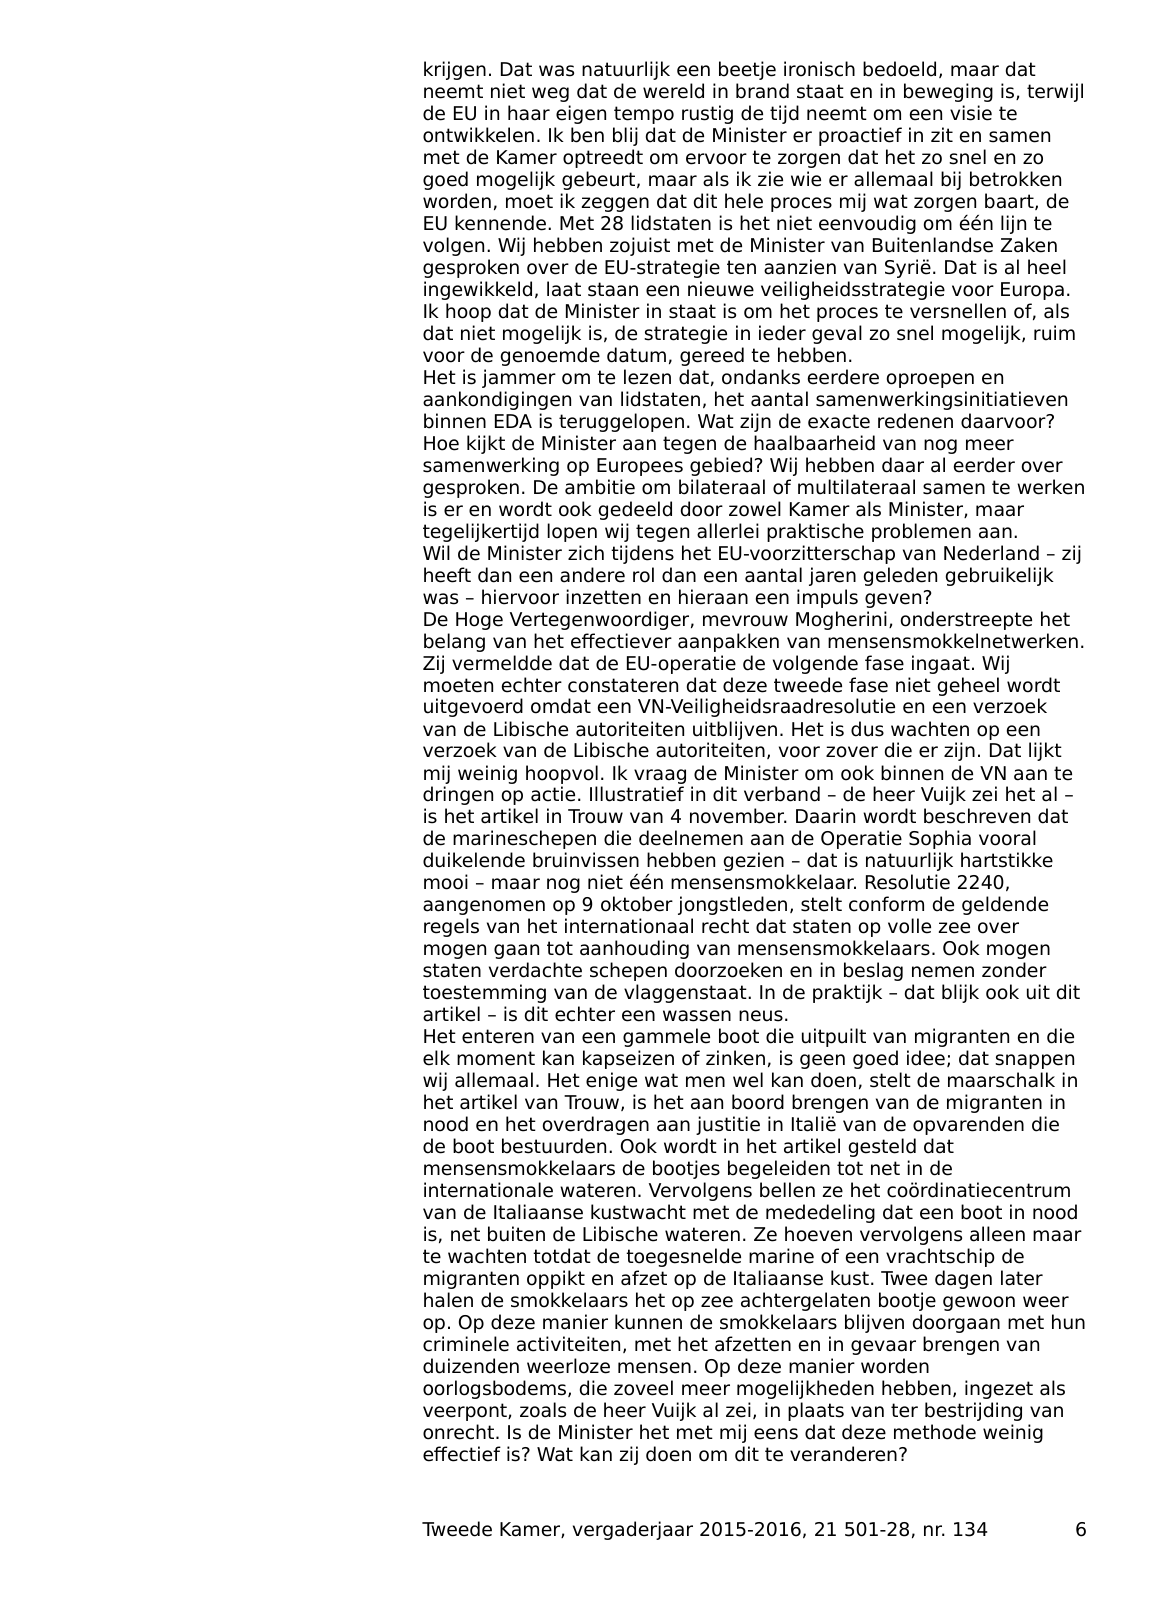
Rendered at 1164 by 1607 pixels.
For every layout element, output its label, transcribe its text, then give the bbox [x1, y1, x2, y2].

text krijgen. Dat was natuurlijk een beetje ironisch bedoeld, maar dat neemt niet weg dat de wereld in brand staat en in beweging is, terwijl de EU in haar eigen tempo rustig de tijd neemt om een visie te ontwikkelen. Ik ben blij dat de Minister er proactief in zit en samen met de Kamer optreedt om ervoor te zorgen dat het zo snel en zo goed mogelijk gebeurt, maar als ik zie wie er allemaal bij betrokken worden, moet ik zeggen dat dit hele proces mij wat zorgen baart, de EU kennende. Met 28 lidstaten is het niet eenvoudig om één lijn te volgen. Wij hebben zojuist met de Minister van Buitenlandse Zaken gesproken over de EU-strategie ten aanzien van Syrië. Dat is al heel ingewikkeld, laat staan een nieuwe veiligheidsstrategie voor Europa. Ik hoop dat de Minister in staat is om het proces te versnellen of, als dat niet mogelijk is, de strategie in ieder geval zo snel mogelijk, ruim voor de genoemde datum, gereed te hebben. [422, 59, 1087, 367]
text Wil de Minister zich tijdens het EU-voorzitterschap van Nederland – zij heeft dan een andere rol dan een aantal jaren geleden gebruikelijk was – hiervoor inzetten en hieraan een impuls geven? [422, 543, 1087, 608]
text Het is jammer om te lezen dat, ondanks eerdere oproepen en aankondigingen van lidstaten, het aantal samenwerkingsinitiatieven binnen EDA is teruggelopen. Wat zijn de exacte redenen daarvoor? Hoe kijkt de Minister aan tegen de haalbaarheid van nog meer samenwerking op Europees gebied? Wij hebben daar al eerder over gesproken. De ambitie om bilateraal of multilateraal samen te werken is er en wordt ook gedeeld door zowel Kamer als Minister, maar tegelijkertijd lopen wij tegen allerlei praktische problemen aan. [422, 367, 1087, 543]
text Het enteren van een gammele boot die uitpuilt van migranten en die elk moment kan kapseizen of zinken, is geen goed idee; dat snappen wij allemaal. Het enige wat men wel kan doen, stelt de maarschalk in het artikel van Trouw, is het aan boord brengen van de migranten in nood en het overdragen aan justitie in Italië van de opvarenden die de boot bestuurden. Ook wordt in het artikel gesteld dat mensensmokkelaars de bootjes begeleiden tot net in de internationale wateren. Vervolgens bellen ze het coördinatiecentrum van de Italiaanse kustwacht met de mededeling dat een boot in nood is, net buiten de Libische wateren. Ze hoeven vervolgens alleen maar te wachten totdat de toegesnelde marine of een vrachtschip de migranten oppikt en afzet op de Italiaanse kust. Twee dagen later halen de smokkelaars het op zee achtergelaten bootje gewoon weer op. Op deze manier kunnen de smokkelaars blijven doorgaan met hun criminele activiteiten, met het afzetten en in gevaar brengen van duizenden weerloze mensen. Op deze manier worden oorlogsbodems, die zoveel meer mogelijkheden hebben, ingezet als veerpont, zoals de heer Vuijk al zei, in plaats van ter bestrijding van onrecht. Is de Minister het met mij eens dat deze methode weinig effectief is? Wat kan zij doen om dit te veranderen? [422, 1026, 1087, 1466]
text De Hoge Vertegenwoordiger, mevrouw Mogherini, onderstreepte het belang van het effectiever aanpakken van mensensmokkelnetwerken. Zij vermeldde dat de EU-operatie de volgende fase ingaat. Wij moeten echter constateren dat deze tweede fase niet geheel wordt uitgevoerd omdat een VN-Veiligheidsraadresolutie en een verzoek van de Libische autoriteiten uitblijven. Het is dus wachten op een verzoek van de Libische autoriteiten, voor zover die er zijn. Dat lijkt mij weinig hoopvol. Ik vraag de Minister om ook binnen de VN aan te dringen op actie. Illustratief in dit verband – de heer Vuijk zei het al – is het artikel in Trouw van 4 november. Daarin wordt beschreven dat de marineschepen die deelnemen aan de Operatie Sophia vooral duikelende bruinvissen hebben gezien – dat is natuurlijk hartstikke mooi – maar nog niet één mensensmokkelaar. Resolutie 2240, aangenomen op 9 oktober jongstleden, stelt conform de geldende regels van het internationaal recht dat staten op volle zee over mogen gaan tot aanhouding van mensensmokkelaars. Ook mogen staten verdachte schepen doorzoeken en in beslag nemen zonder toestemming van de vlaggenstaat. In de praktijk – dat blijk ook uit dit artikel – is dit echter een wassen neus. [422, 608, 1087, 1026]
